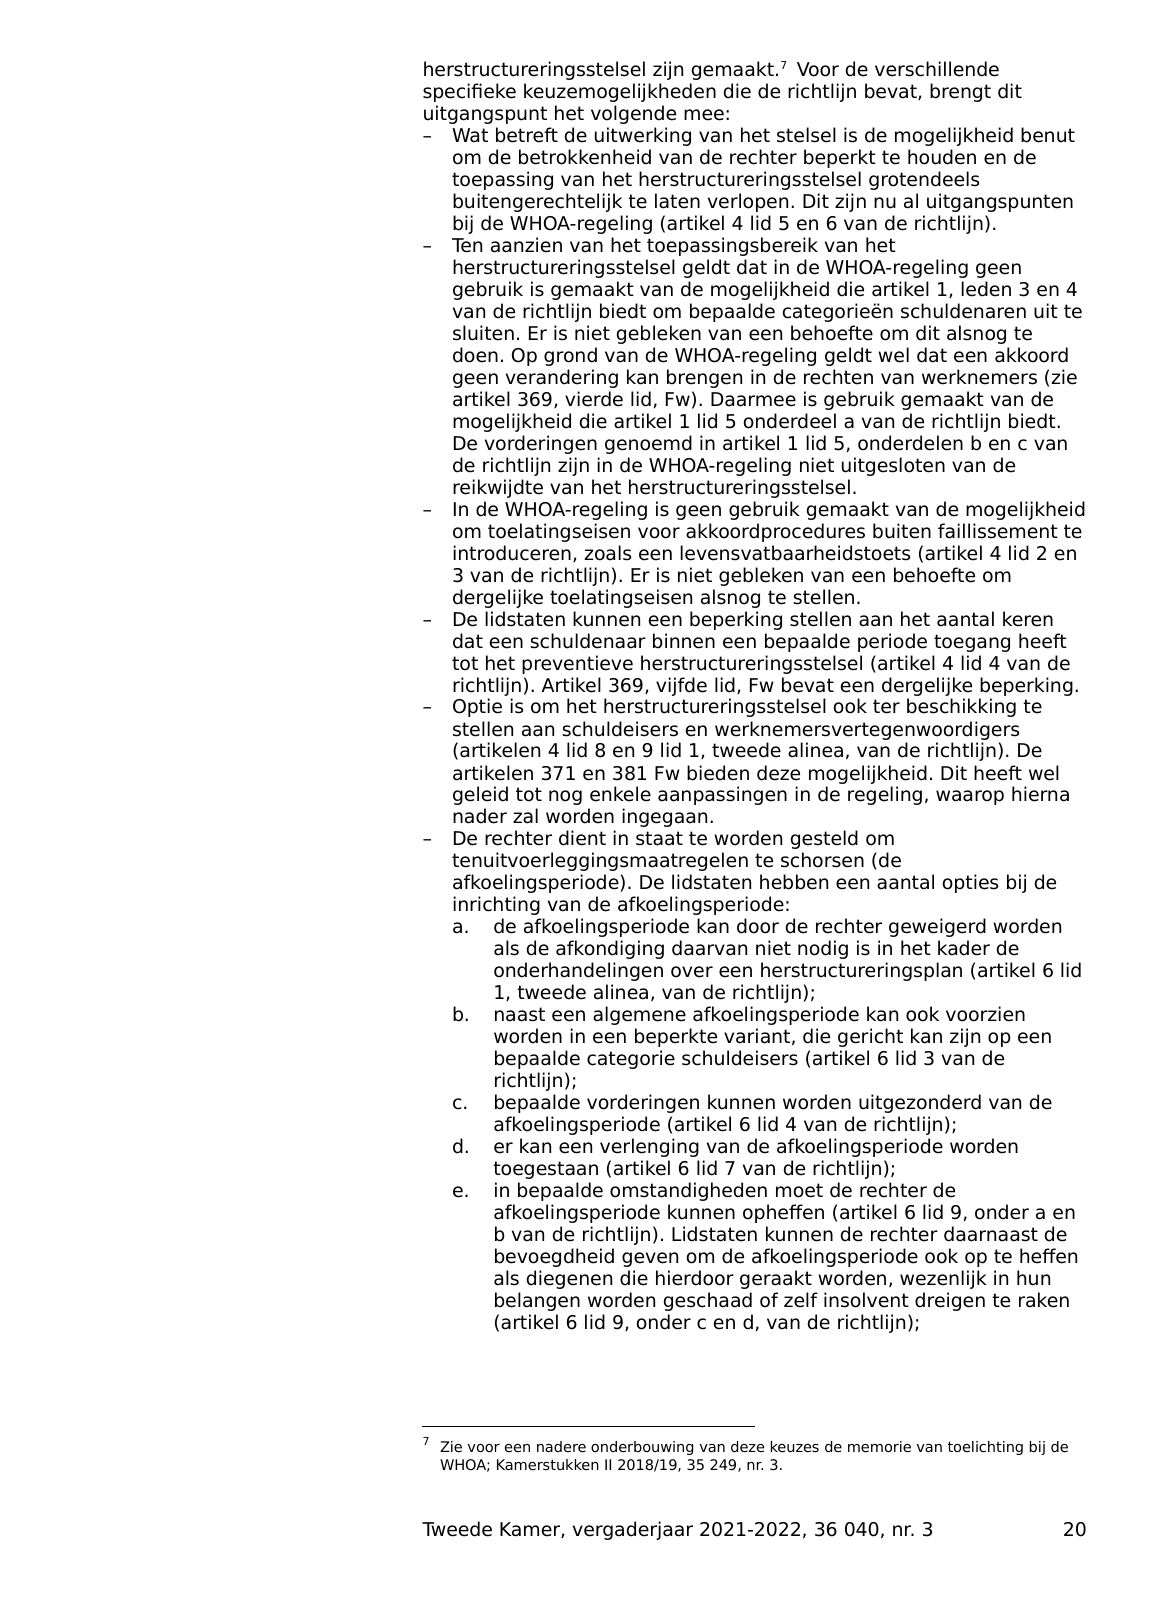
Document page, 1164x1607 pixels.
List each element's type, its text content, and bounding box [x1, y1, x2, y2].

text e. in bepaalde omstandigheden moet de rechter de afkoelingsperiode kunnen opheffen (artikel 6 lid 9, onder a en b van de richtlijn). Lidstaten kunnen de rechter daarnaast de bevoegdheid geven om de afkoelingsperiode ook op te heffen als diegenen die hierdoor geraakt worden, wezenlijk in hun belangen worden geschaad of zelf insolvent dreigen te raken (artikel 6 lid 9, onder c en d, van de richtlijn); [452, 1180, 1087, 1334]
text herstructureringsstelsel zijn gemaakt. Voor de verschillende specifieke keuzemogelijkheden die de richtlijn bevat, brengt dit uitgangspunt het volgende mee: [422, 59, 1087, 125]
text – Wat betreft de uitwerking van het stelsel is de mogelijkheid benut om de betrokkenheid van de rechter beperkt te houden en de toepassing van het herstructureringsstelsel grotendeels buitengerechtelijk te laten verlopen. Dit zijn nu al uitgangspunten bij de WHOA-regeling (artikel 4 lid 5 en 6 van de richtlijn). [422, 125, 1087, 235]
text c. bepaalde vorderingen kunnen worden uitgezonderd van de afkoelingsperiode (artikel 6 lid 4 van de richtlijn); [452, 1092, 1087, 1136]
text a. de afkoelingsperiode kan door de rechter geweigerd worden als de afkondiging daarvan niet nodig is in het kader de onderhandelingen over een herstructureringsplan (artikel 6 lid 1, tweede alinea, van de richtlijn); [452, 916, 1087, 1004]
text – De rechter dient in staat te worden gesteld om tenuitvoerleggingsmaatregelen te schorsen (de afkoelingsperiode). De lidstaten hebben een aantal opties bij de inrichting van de afkoelingsperiode: [422, 828, 1087, 916]
text Zie voor een nadere onderbouwing van deze keuzes de memorie van toelichting bij de WHOA; Kamerstukken II 2018/19, 35 249, nr. 3. [422, 1435, 1087, 1474]
text b. naast een algemene afkoelingsperiode kan ook voorzien worden in een beperkte variant, die gericht kan zijn op een bepaalde categorie schuldeisers (artikel 6 lid 3 van de richtlijn); [452, 1004, 1087, 1092]
text – Ten aanzien van het toepassingsbereik van het herstructureringsstelsel geldt dat in de WHOA-regeling geen gebruik is gemaakt van de mogelijkheid die artikel 1, leden 3 en 4 van de richtlijn biedt om bepaalde categorieën schuldenaren uit te sluiten. Er is niet gebleken van een behoefte om dit alsnog te doen. Op grond van de WHOA-regeling geldt wel dat een akkoord geen verandering kan brengen in de rechten van werknemers (zie artikel 369, vierde lid, Fw). Daarmee is gebruik gemaakt van de mogelijkheid die artikel 1 lid 5 onderdeel a van de richtlijn biedt. De vorderingen genoemd in artikel 1 lid 5, onderdelen b en c van de richtlijn zijn in de WHOA-regeling niet uitgesloten van de reikwijdte van het herstructureringsstelsel. [422, 235, 1087, 499]
text – Optie is om het herstructureringsstelsel ook ter beschikking te stellen aan schuldeisers en werknemersvertegenwoordigers (artikelen 4 lid 8 en 9 lid 1, tweede alinea, van de richtlijn). De artikelen 371 en 381 Fw bieden deze mogelijkheid. Dit heeft wel geleid tot nog enkele aanpassingen in de regeling, waarop hierna nader zal worden ingegaan. [422, 696, 1087, 828]
text – In de WHOA-regeling is geen gebruik gemaakt van de mogelijkheid om toelatingseisen voor akkoordprocedures buiten faillissement te introduceren, zoals een levensvatbaarheidstoets (artikel 4 lid 2 en 3 van de richtlijn). Er is niet gebleken van een behoefte om dergelijke toelatingseisen alsnog te stellen. [422, 499, 1087, 608]
text – De lidstaten kunnen een beperking stellen aan het aantal keren dat een schuldenaar binnen een bepaalde periode toegang heeft tot het preventieve herstructureringsstelsel (artikel 4 lid 4 van de richtlijn). Artikel 369, vijfde lid, Fw bevat een dergelijke beperking. [422, 608, 1087, 696]
text d. er kan een verlenging van de afkoelingsperiode worden toegestaan (artikel 6 lid 7 van de richtlijn); [452, 1136, 1087, 1180]
